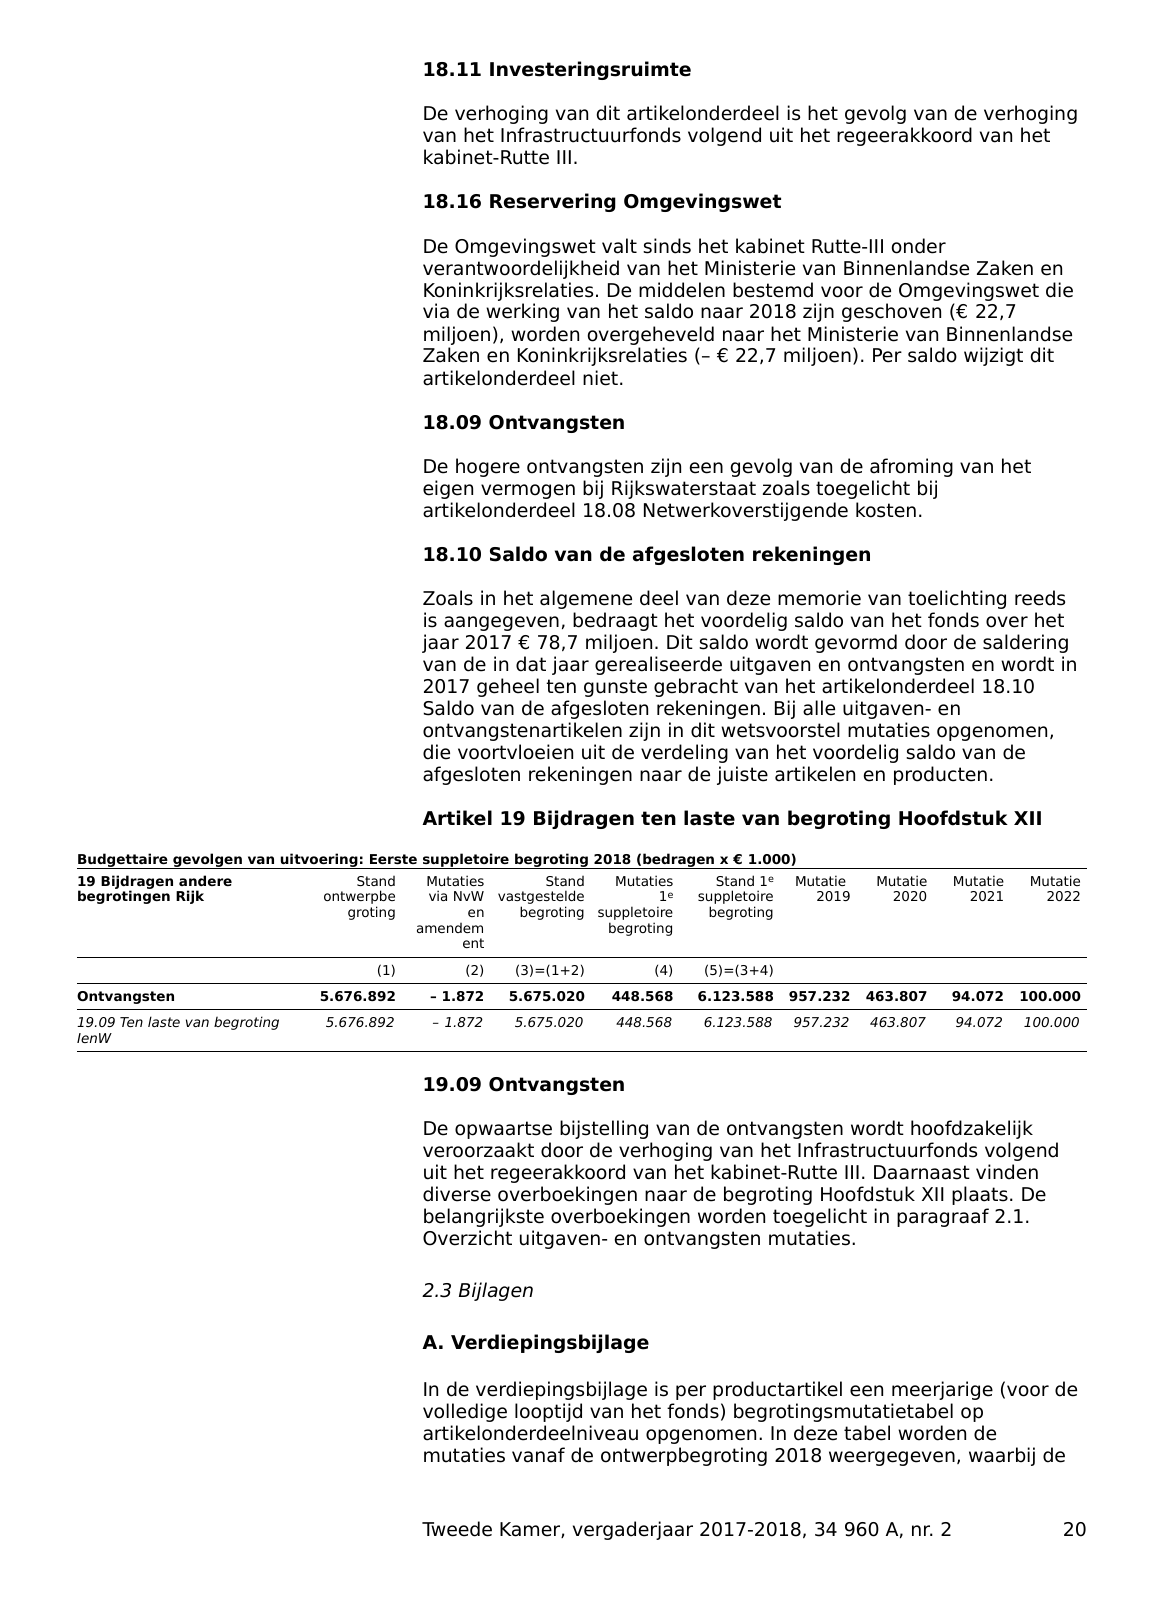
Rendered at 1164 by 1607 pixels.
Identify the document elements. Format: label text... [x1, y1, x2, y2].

table_cell 957.232 [780, 984, 856, 1009]
table_cell 6.123.588 [679, 984, 779, 1009]
text De opwaartse bijstelling van de ontvangsten wordt hoofdzakelijk veroorzaakt door de verhoging van het Infrastructuurfonds volgend uit het regeerakkoord van het kabinet-Rutte III. Daarnaast vinden diverse overboekingen naar de begroting Hoofdstuk XII plaats. De belangrijkste overboekingen worden toegelicht in paragraaf 2.1. Overzicht uitgaven- en ontvangsten mutaties. [422, 1118, 1087, 1250]
table_cell 5.675.020 [490, 1010, 591, 1051]
table_cell Ontvangsten [77, 984, 313, 1009]
table_cell Mutatie 2021 [933, 869, 1010, 957]
subtitle 18.10 Saldo van de afgesloten rekeningen [422, 544, 1087, 566]
table_cell 19.09 Ten laste van begroting IenW [77, 1010, 313, 1051]
table_cell 94.072 [933, 984, 1010, 1009]
table_cell 5.676.892 [313, 984, 402, 1009]
table_cell 5.675.020 [490, 984, 591, 1009]
table_cell 957.232 [780, 1010, 856, 1051]
subtitle 18.09 Ontvangsten [422, 412, 1087, 433]
table_cell (5)=(3+4) [679, 958, 779, 983]
text In de verdiepingsbijlage is per productartikel een meerjarige (voor de volledige looptijd van het fonds) begrotingsmutatietabel op artikelonderdeelniveau opgenomen. In deze tabel worden de mutaties vanaf de ontwerpbegroting 2018 weergegeven, waarbij de [422, 1379, 1087, 1467]
table_cell Mutatie 2020 [856, 869, 933, 957]
table_cell Mutaties via NvW en amendement [402, 869, 490, 957]
subtitle A. Verdiepingsbijlage [422, 1332, 1087, 1354]
subtitle Artikel 19 Bijdragen ten laste van begroting Hoofdstuk XII [422, 808, 1087, 830]
table_cell – 1.872 [402, 1010, 490, 1051]
text De Omgevingswet valt sinds het kabinet Rutte-III onder verantwoordelijkheid van het Ministerie van Binnenlandse Zaken en Koninkrijksrelaties. De middelen bestemd voor de Omgevingswet die via de werking van het saldo naar 2018 zijn geschoven (€ 22,7 miljoen), worden overgeheveld naar het Ministerie van Binnenlandse Zaken en Koninkrijksrelaties (– € 22,7 miljoen). Per saldo wijzigt dit artikelonderdeel niet. [422, 236, 1087, 389]
table_cell 448.568 [591, 1010, 679, 1051]
table_cell [1010, 958, 1087, 983]
text De verhoging van dit artikelonderdeel is het gevolg van de verhoging van het Infrastructuurfonds volgend uit het regeerakkoord van het kabinet-Rutte III. [422, 103, 1087, 169]
table_cell Stand 1e suppletoire begroting [679, 869, 779, 957]
table_cell Mutatie 2019 [780, 869, 856, 957]
table_cell Mutaties 1e suppletoire begroting [591, 869, 679, 957]
table_cell 463.807 [856, 1010, 933, 1051]
table_cell – 1.872 [402, 984, 490, 1009]
table_cell 5.676.892 [313, 1010, 402, 1051]
table_cell [780, 958, 856, 983]
text De hogere ontvangsten zijn een gevolg van de afroming van het eigen vermogen bij Rijkswaterstaat zoals toegelicht bij artikelonderdeel 18.08 Netwerkoverstijgende kosten. [422, 456, 1087, 522]
table_cell 463.807 [856, 984, 933, 1009]
table_cell 100.000 [1010, 984, 1087, 1009]
table_cell Mutatie 2022 [1010, 869, 1087, 957]
table_cell Stand vastgestelde begroting [490, 869, 591, 957]
table_cell 6.123.588 [679, 1010, 779, 1051]
table_cell [933, 958, 1010, 983]
subtitle 18.16 Reservering Omgevingswet [422, 191, 1087, 213]
table_cell (3)=(1+2) [490, 958, 591, 983]
subtitle 2.3 Bijlagen [422, 1280, 1087, 1302]
table_cell (1) [313, 958, 402, 983]
subtitle 19.09 Ontvangsten [422, 1074, 1087, 1096]
table_cell [77, 958, 313, 983]
table_cell 448.568 [591, 984, 679, 1009]
subtitle 18.11 Investeringsruimte [422, 59, 1087, 81]
table_cell 19 Bijdragen andere begrotingen Rijk [77, 869, 313, 957]
text Zoals in het algemene deel van deze memorie van toelichting reeds is aangegeven, bedraagt het voordelig saldo van het fonds over het jaar 2017 € 78,7 miljoen. Dit saldo wordt gevormd door de saldering van de in dat jaar gerealiseerde uitgaven en ontvangsten en wordt in 2017 geheel ten gunste gebracht van het artikelonderdeel 18.10 Saldo van de afgesloten rekeningen. Bij alle uitgaven- en ontvangstenartikelen zijn in dit wetsvoorstel mutaties opgenomen, die voortvloeien uit de verdeling van het voordelig saldo van de afgesloten rekeningen naar de juiste artikelen en producten. [422, 588, 1087, 786]
table_cell (4) [591, 958, 679, 983]
table_cell [856, 958, 933, 983]
table_header Budgettaire gevolgen van uitvoering: Eerste suppletoire begroting 2018 (bedragen x € 1.000) [77, 852, 1087, 868]
table_cell (2) [402, 958, 490, 983]
table_cell 94.072 [933, 1010, 1010, 1051]
table_cell 100.000 [1010, 1010, 1087, 1051]
table_cell Stand ontwerpbegroting [313, 869, 402, 957]
